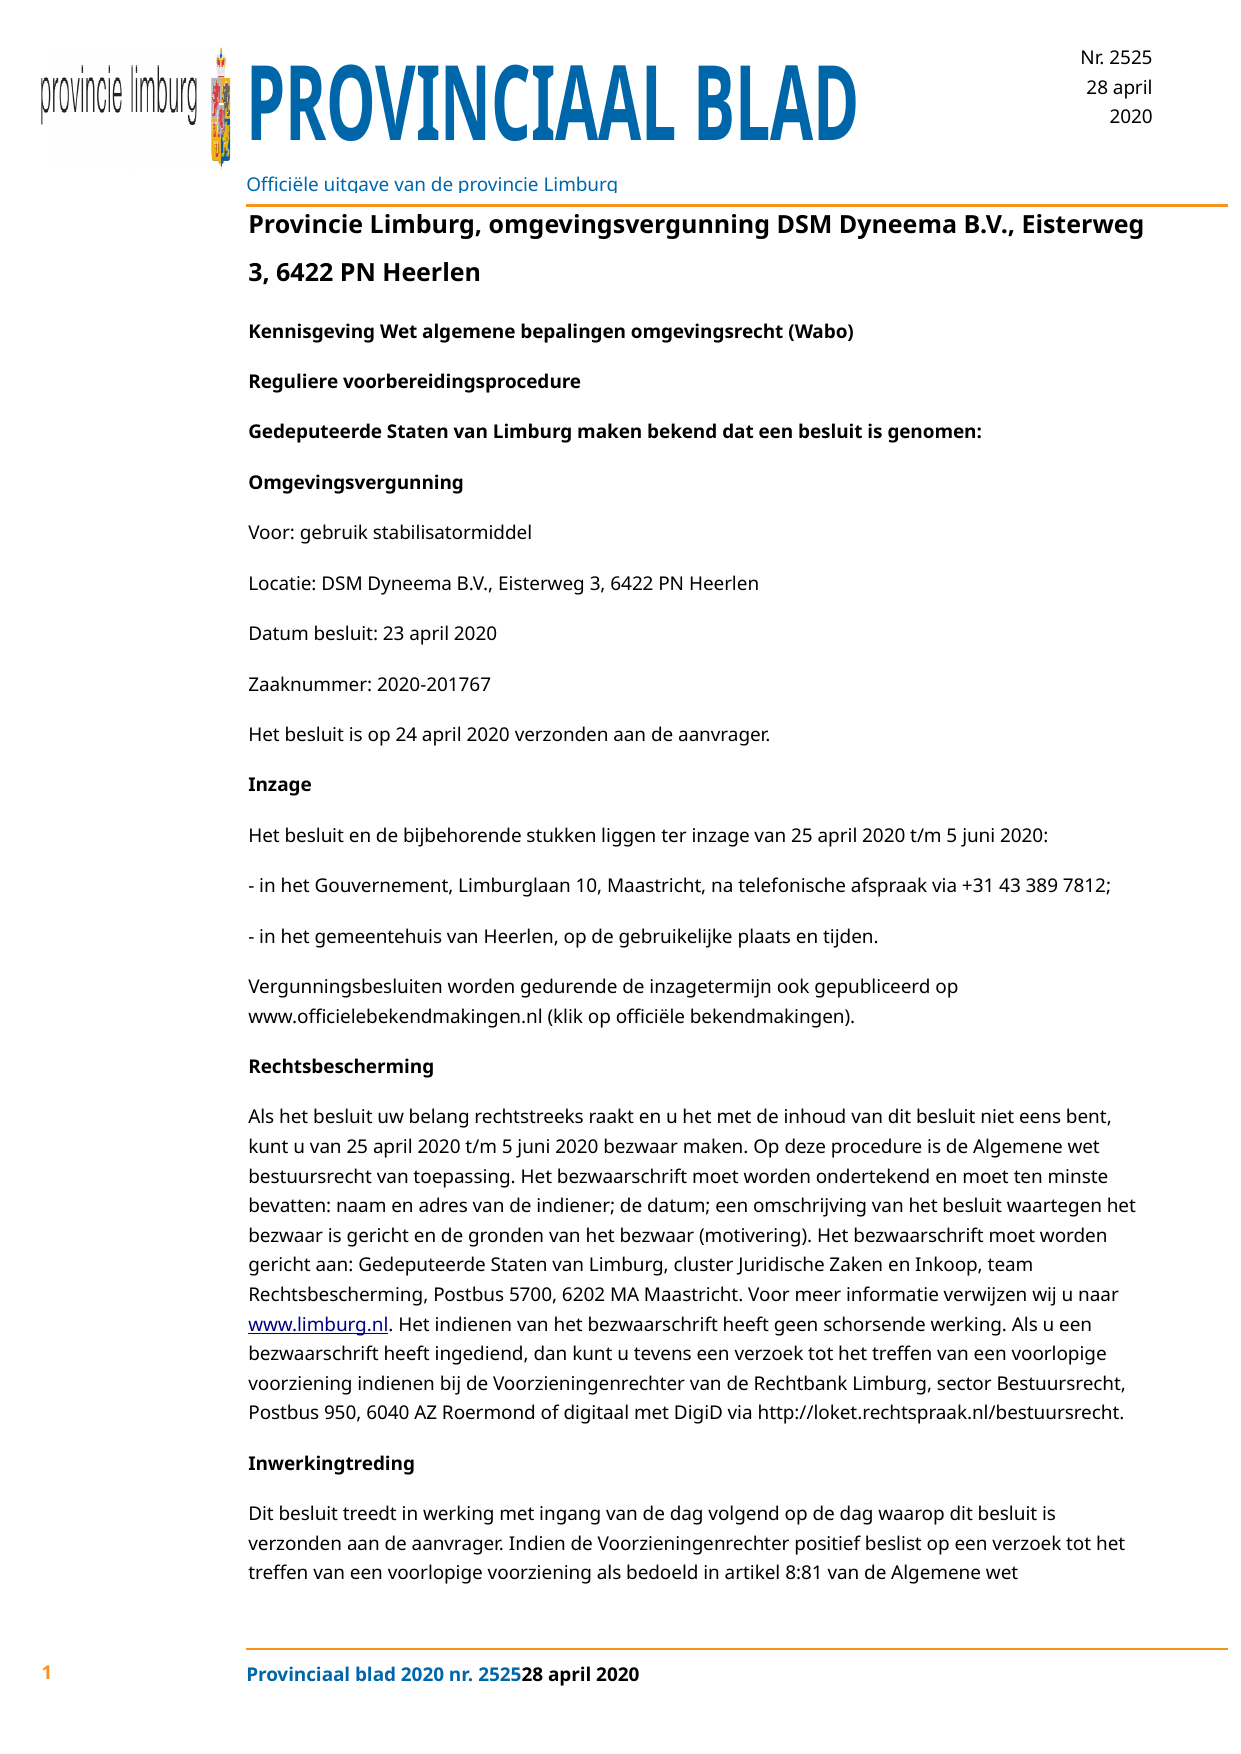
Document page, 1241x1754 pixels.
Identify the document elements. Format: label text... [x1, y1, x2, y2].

text Dit besluit treedt in werking met ingang van de dag volgend op de dag waarop dit besluit is verzonden aan de aanvrager. Indien de Voorzieningenrechter positief beslist op een verzoek tot het treffen van een voorlopige voorziening als bedoeld in artikel 8:81 van de Algemene wet [248, 1500, 1152, 1585]
text Vergunningsbesluiten worden gedurende de inzagetermijn ook gepubliceerd op www.officielebekendmakingen.nl (klik op officiële bekendmakingen). [248, 973, 1152, 1029]
text Rechtsbescherming [248, 1053, 1152, 1079]
text Inzage [248, 772, 1152, 797]
text Zaaknummer: 2020-201767 [248, 671, 1152, 697]
text - in het gemeentehuis van Heerlen, op de gebruikelijke plaats en tijden. [248, 923, 1152, 949]
text Inwerkingtreding [248, 1450, 1152, 1476]
text Provincie Limburg, omgevingsvergunning DSM Dyneema B.V., Eisterweg 3, 6422 PN Heerlen [248, 207, 1152, 288]
picture [41, 47, 231, 172]
text Gedeputeerde Staten van Limburg maken bekend dat een besluit is genomen: [248, 419, 1152, 444]
text Datum besluit: 23 april 2020 [248, 620, 1152, 646]
text Voor: gebruik stabilisatormiddel [248, 519, 1152, 545]
text Kennisgeving Wet algemene bepalingen omgevingsrecht (Wabo) [248, 318, 1152, 344]
text Locatie: DSM Dyneema B.V., Eisterweg 3, 6422 PN Heerlen [248, 570, 1152, 596]
text Als het besluit uw belang rechtstreeks raakt en u het met de inhoud van dit besluit niet eens bent, kunt u van 25 april 2020 t/m 5 juni 2020 bezwaar maken. Op deze procedure is de Algemene wet bestuursrecht van toepassing. Het bezwaarschrift moet worden ondertekend en moet ten minste bevatten: naam en adres van de indiener; de datum; een omschrijving van het besluit waartegen het bezwaar is gericht en de gronden van het bezwaar (motivering). Het bezwaarschrift moet worden gericht aan: Gedeputeerde Staten van Limburg, cluster Juridische Zaken en Inkoop, team Rechtsbescherming, Postbus 5700, 6202 MA Maastricht. Voor meer informatie verwijzen wij u naar www.limburg.nl. Het indienen van het bezwaarschrift heeft geen schorsende werking. Als u een bezwaarschrift heeft ingediend, dan kunt u tevens een verzoek tot het treffen van een voorlopige voorziening indienen bij de Voorzieningenrechter van de Rechtbank Limburg, sector Bestuursrecht, Postbus 950, 6040 AZ Roermond of digitaal met DigiD via http://loket.rechtspraak.nl/bestuursrecht. [248, 1104, 1152, 1425]
text Reguliere voorbereidingsprocedure [248, 368, 1152, 394]
text Het besluit en de bijbehorende stukken liggen ter inzage van 25 april 2020 t/m 5 juni 2020: [248, 822, 1152, 848]
text Het besluit is op 24 april 2020 verzonden aan de aanvrager. [248, 721, 1152, 747]
text - in het Gouvernement, Limburglaan 10, Maastricht, na telefonische afspraak via +31 43 389 7812; [248, 872, 1152, 898]
text Omgevingsvergunning [248, 469, 1152, 495]
